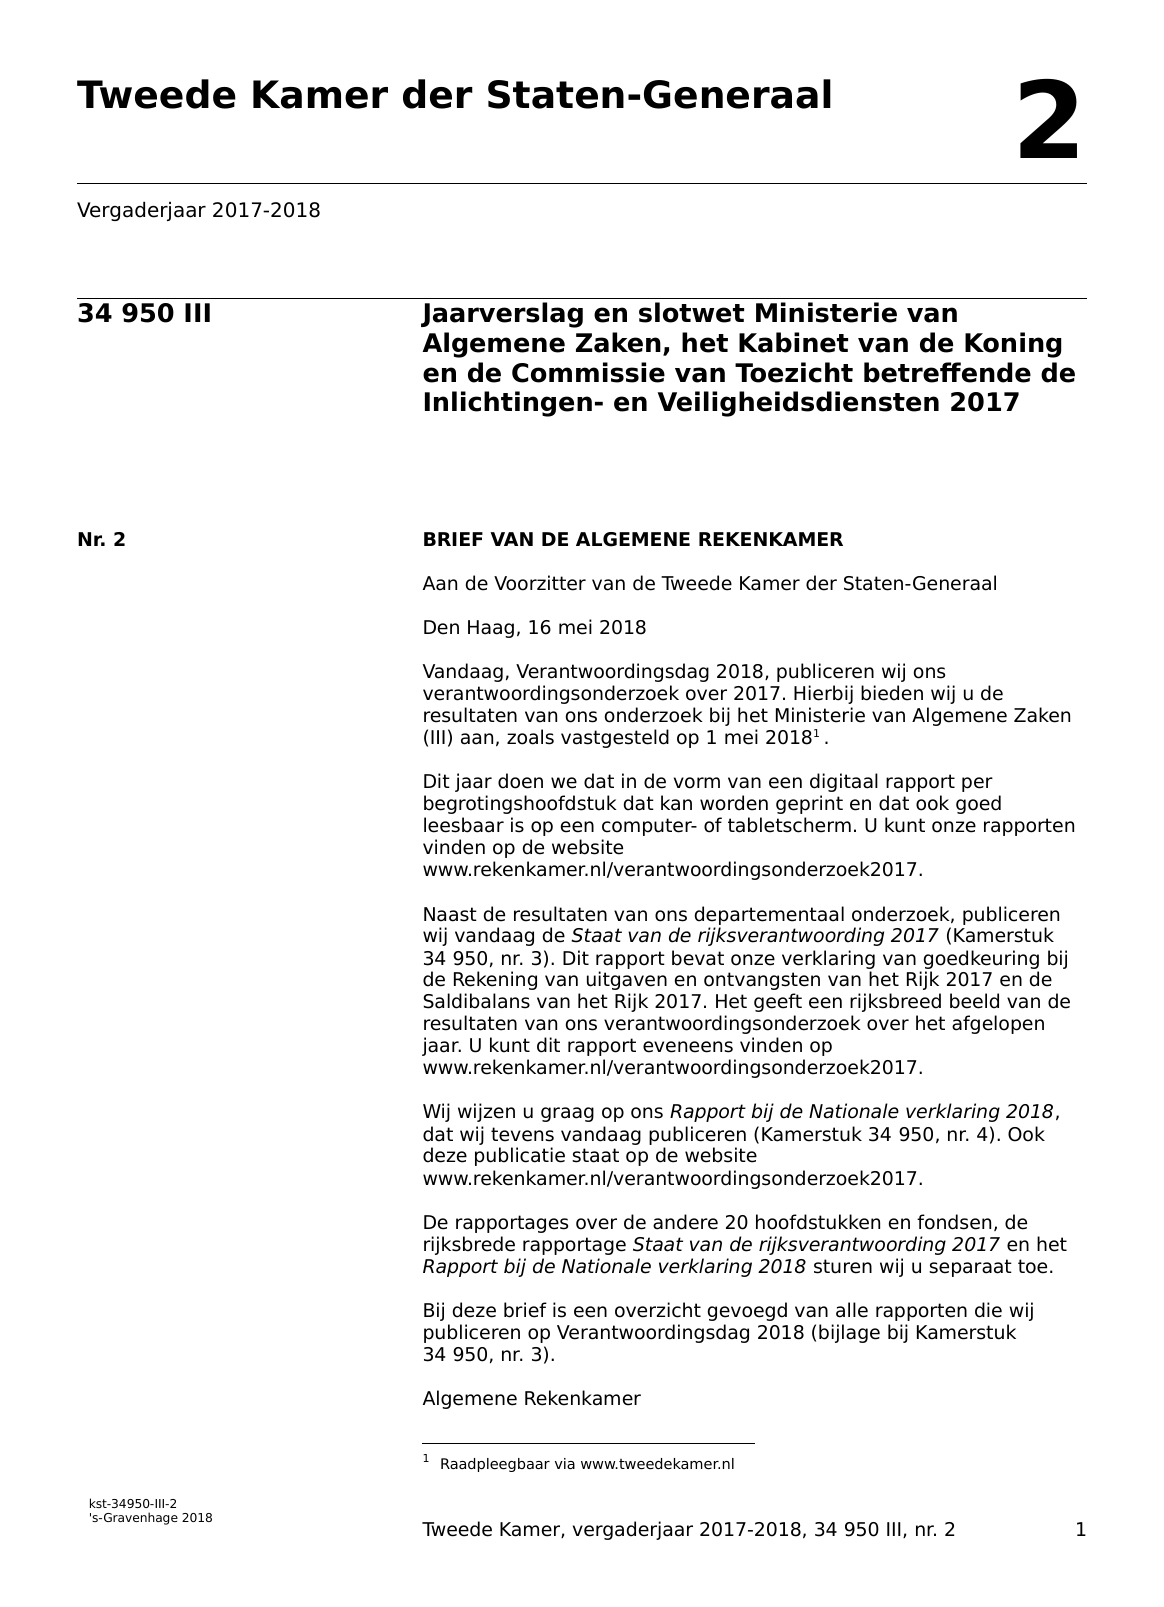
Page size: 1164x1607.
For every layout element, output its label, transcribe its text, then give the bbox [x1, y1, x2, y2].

subtitle Nr. 2 BRIEF VAN DE ALGEMENE REKENKAMER [77, 529, 1087, 551]
text Algemene Rekenkamer [422, 1388, 1087, 1410]
subtitle 34 950 III Jaarverslag en slotwet Ministerie van Algemene Zaken, het Kabinet van de Koning en de Commissie van Toezicht betreffende de Inlichtingen- en Veiligheidsdiensten 2017 [77, 299, 1087, 418]
text Dit jaar doen we dat in de vorm van een digitaal rapport per begrotingshoofdstuk dat kan worden geprint en dat ook goed leesbaar is op een computer- of tabletscherm. U kunt onze rapporten vinden op de website www.rekenkamer.nl/verantwoordingsonderzoek2017. [422, 771, 1087, 881]
text Den Haag, 16 mei 2018 [422, 617, 1087, 639]
text Naast de resultaten van ons departementaal onderzoek, publiceren wij vandaag de Staat van de rijksverantwoording 2017 (Kamerstuk 34 950, nr. 3). Dit rapport bevat onze verklaring van goedkeuring bij de Rekening van uitgaven en ontvangsten van het Rijk 2017 en de Saldibalans van het Rijk 2017. Het geeft een rijksbreed beeld van de resultaten van ons verantwoordingsonderzoek over het afgelopen jaar. U kunt dit rapport eveneens vinden op www.rekenkamer.nl/verantwoordingsonderzoek2017. [422, 903, 1087, 1079]
text kst-34950-III-2 [88, 1497, 323, 1511]
text Bij deze brief is een overzicht gevoegd van alle rapporten die wij publiceren op Verantwoordingsdag 2018 (bijlage bij Kamerstuk 34 950, nr. 3). [422, 1300, 1087, 1366]
text Vandaag, Verantwoordingsdag 2018, publiceren wij ons verantwoordingsonderzoek over 2017. Hierbij bieden wij u de resultaten van ons onderzoek bij het Ministerie van Algemene Zaken (III) aan, zoals vastgesteld op 1 mei 2018. [422, 661, 1087, 749]
text Wij wijzen u graag op ons Rapport bij de Nationale verklaring 2018, dat wij tevens vandaag publiceren (Kamerstuk 34 950, nr. 4). Ook deze publicatie staat op de website www.rekenkamer.nl/verantwoordingsonderzoek2017. [422, 1101, 1087, 1189]
text Raadpleegbaar via www.tweedekamer.nl [422, 1452, 1087, 1474]
table_header Tweede Kamer der Staten-Generaal [77, 59, 886, 183]
table_header 2 [886, 59, 1087, 183]
table_cell Vergaderjaar 2017-2018 [77, 184, 1087, 298]
text 's-Gravenhage 2018 [88, 1511, 323, 1525]
text Aan de Voorzitter van de Tweede Kamer der Staten-Generaal [422, 573, 1087, 595]
text De rapportages over de andere 20 hoofdstukken en fondsen, de rijksbrede rapportage Staat van de rijksverantwoording 2017 en het Rapport bij de Nationale verklaring 2018 sturen wij u separaat toe. [422, 1212, 1087, 1277]
